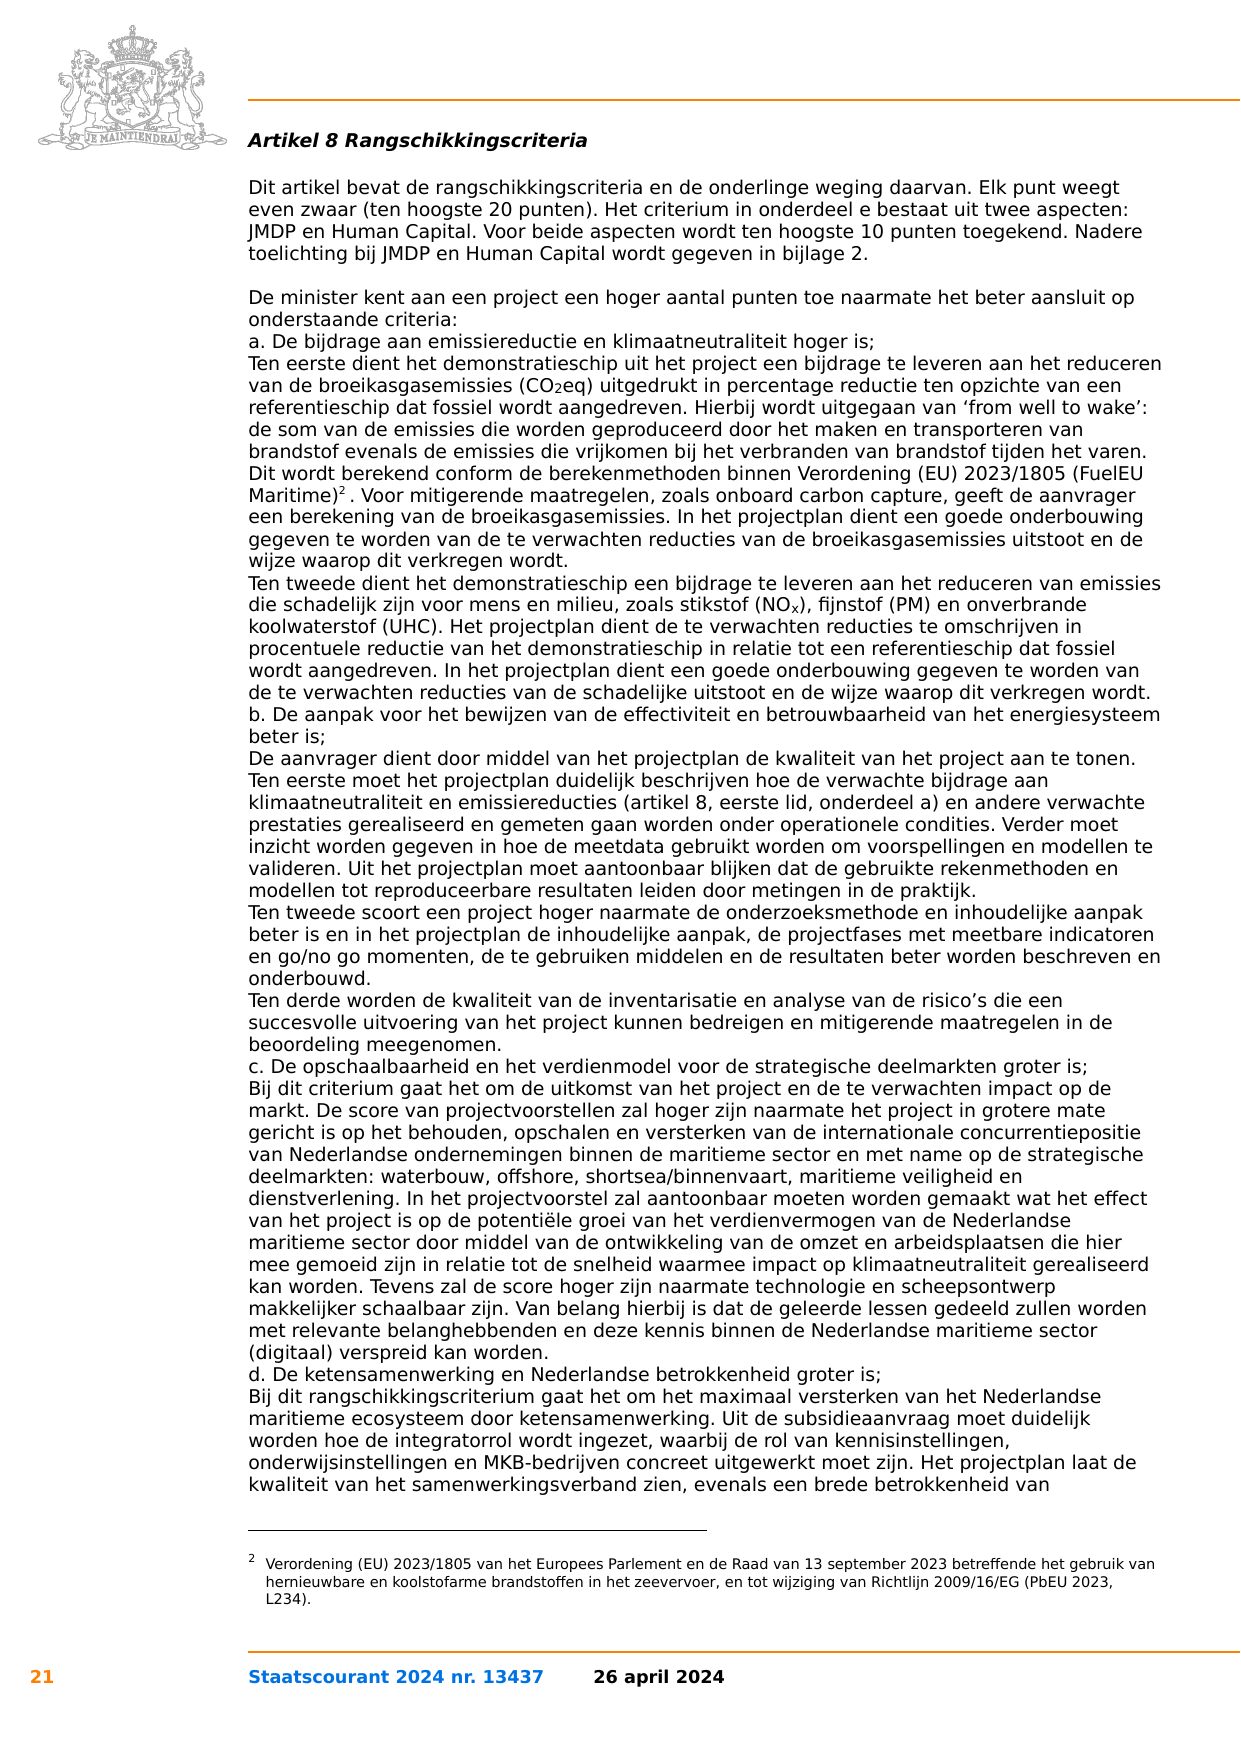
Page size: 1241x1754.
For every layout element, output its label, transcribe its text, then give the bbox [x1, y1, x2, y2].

text Dit artikel bevat de rangschikkingscriteria en de onderlinge weging daarvan. Elk punt weegt even zwaar (ten hoogste 20 punten). Het criterium in onderdeel e bestaat uit twee aspecten: JMDP en Human Capital. Voor beide aspecten wordt ten hoogste 10 punten toegekend. Nadere toelichting bij JMDP en Human Capital wordt gegeven in bijlage 2. [248, 177, 1163, 265]
text b. De aanpak voor het bewijzen van de effectiviteit en betrouwbaarheid van het energiesysteem beter is; [248, 704, 1163, 748]
text c. De opschaalbaarheid en het verdienmodel voor de strategische deelmarkten groter is; [248, 1056, 1163, 1078]
text De minister kent aan een project een hoger aantal punten toe naarmate het beter aansluit op onderstaande criteria: [248, 287, 1163, 331]
picture [38, 25, 227, 150]
text Verordening (EU) 2023/1805 van het Europees Parlement en de Raad van 13 september 2023 betreffende het gebruik van hernieuwbare en koolstofarme brandstoffen in het zeevervoer, en tot wijziging van Richtlijn 2009/16/EG (PbEU 2023, L234). [248, 1552, 1163, 1608]
text Ten tweede dient het demonstratieschip een bijdrage te leveren aan het reduceren van emissies die schadelijk zijn voor mens en milieu, zoals stikstof (NOx), fijnstof (PM) en onverbrande koolwaterstof (UHC). Het projectplan dient de te verwachten reducties te omschrijven in procentuele reductie van het demonstratieschip in relatie tot een referentieschip dat fossiel wordt aangedreven. In het projectplan dient een goede onderbouwing gegeven te worden van de te verwachten reducties van de schadelijke uitstoot en de wijze waarop dit verkregen wordt. [248, 572, 1163, 704]
subtitle Artikel 8 Rangschikkingscriteria [248, 130, 1163, 152]
text a. De bijdrage aan emissiereductie en klimaatneutraliteit hoger is; [248, 331, 1163, 353]
text Ten eerste dient het demonstratieschip uit het project een bijdrage te leveren aan het reduceren van de broeikasgasemissies (CO2eq) uitgedrukt in percentage reductie ten opzichte van een referentieschip dat fossiel wordt aangedreven. Hierbij wordt uitgegaan van ‘from well to wake’: de som van de emissies die worden geproduceerd door het maken en transporteren van brandstof evenals de emissies die vrijkomen bij het verbranden van brandstof tijden het varen. Dit wordt berekend conform de berekenmethoden binnen Verordening (EU) 2023/1805 (FuelEU Maritime). Voor mitigerende maatregelen, zoals onboard carbon capture, geeft de aanvrager een berekening van de broeikasgasemissies. In het projectplan dient een goede onderbouwing gegeven te worden van de te verwachten reducties van de broeikasgasemissies uitstoot en de wijze waarop dit verkregen wordt. [248, 353, 1163, 572]
text Bij dit rangschikkingscriterium gaat het om het maximaal versterken van het Nederlandse maritieme ecosysteem door ketensamenwerking. Uit de subsidieaanvraag moet duidelijk worden hoe de integratorrol wordt ingezet, waarbij de rol van kennisinstellingen, onderwijsinstellingen en MKB-bedrijven concreet uitgewerkt moet zijn. Het projectplan laat de kwaliteit van het samenwerkingsverband zien, evenals een brede betrokkenheid van [248, 1386, 1163, 1496]
text Ten derde worden de kwaliteit van de inventarisatie en analyse van de risico’s die een succesvolle uitvoering van het project kunnen bedreigen en mitigerende maatregelen in de beoordeling meegenomen. [248, 990, 1163, 1056]
text d. De ketensamenwerking en Nederlandse betrokkenheid groter is; [248, 1364, 1163, 1386]
text De aanvrager dient door middel van het projectplan de kwaliteit van het project aan te tonen. Ten eerste moet het projectplan duidelijk beschrijven hoe de verwachte bijdrage aan klimaatneutraliteit en emissiereducties (artikel 8, eerste lid, onderdeel a) en andere verwachte prestaties gerealiseerd en gemeten gaan worden onder operationele condities. Verder moet inzicht worden gegeven in hoe de meetdata gebruikt worden om voorspellingen en modellen te valideren. Uit het projectplan moet aantoonbaar blijken dat de gebruikte rekenmethoden en modellen tot reproduceerbare resultaten leiden door metingen in de praktijk. [248, 748, 1163, 902]
text Ten tweede scoort een project hoger naarmate de onderzoeksmethode en inhoudelijke aanpak beter is en in het projectplan de inhoudelijke aanpak, de projectfases met meetbare indicatoren en go/no go momenten, de te gebruiken middelen en de resultaten beter worden beschreven en onderbouwd. [248, 902, 1163, 990]
text Bij dit criterium gaat het om de uitkomst van het project en de te verwachten impact op de markt. De score van projectvoorstellen zal hoger zijn naarmate het project in grotere mate gericht is op het behouden, opschalen en versterken van de internationale concurrentiepositie van Nederlandse ondernemingen binnen de maritieme sector en met name op de strategische deelmarkten: waterbouw, offshore, shortsea/binnenvaart, maritieme veiligheid en dienstverlening. In het projectvoorstel zal aantoonbaar moeten worden gemaakt wat het effect van het project is op de potentiële groei van het verdienvermogen van de Nederlandse maritieme sector door middel van de ontwikkeling van de omzet en arbeidsplaatsen die hier mee gemoeid zijn in relatie tot de snelheid waarmee impact op klimaatneutraliteit gerealiseerd kan worden. Tevens zal de score hoger zijn naarmate technologie en scheepsontwerp makkelijker schaalbaar zijn. Van belang hierbij is dat de geleerde lessen gedeeld zullen worden met relevante belanghebbenden en deze kennis binnen de Nederlandse maritieme sector (digitaal) verspreid kan worden. [248, 1078, 1163, 1364]
